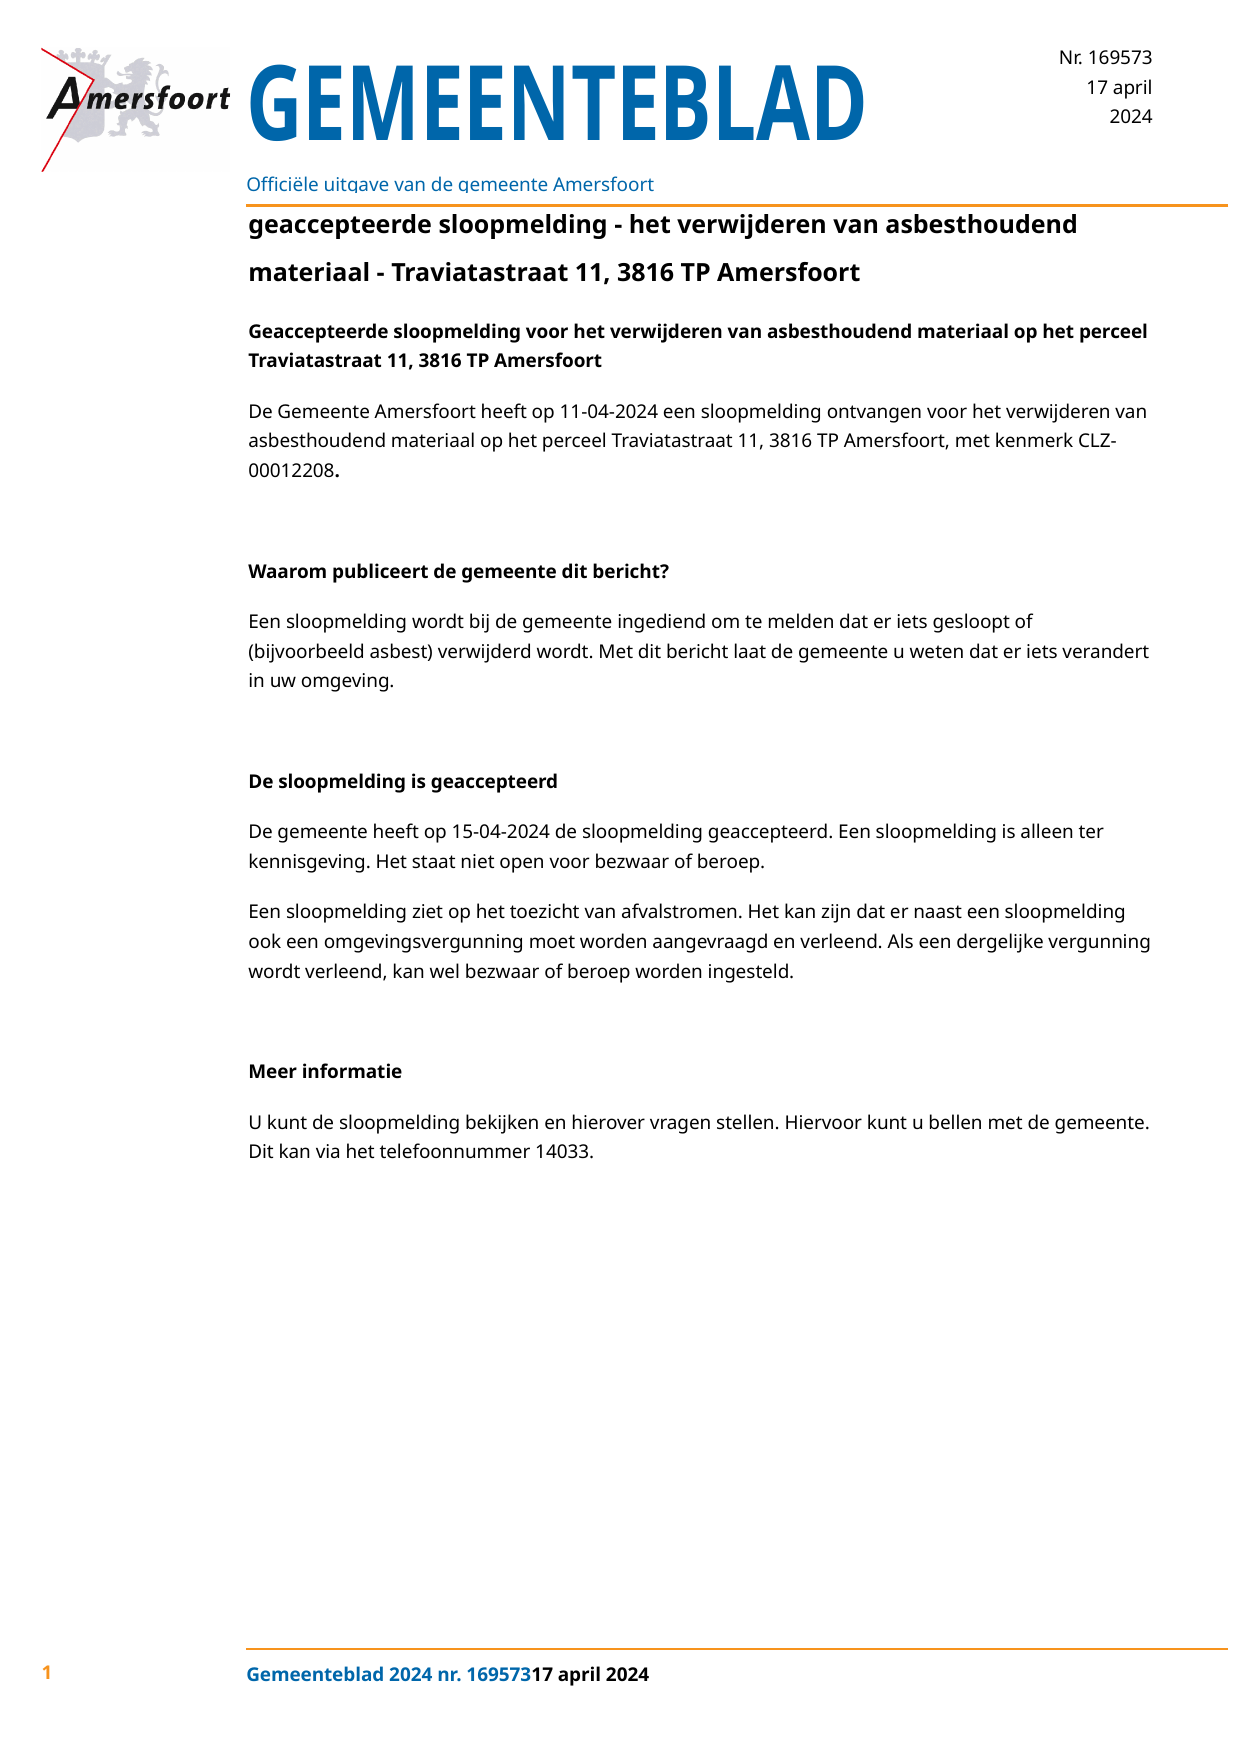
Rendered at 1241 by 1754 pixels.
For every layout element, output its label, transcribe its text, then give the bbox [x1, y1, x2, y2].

text De sloopmelding is geaccepteerd [248, 768, 1152, 794]
text U kunt de sloopmelding bekijken en hierover vragen stellen. Hiervoor kunt u bellen met de gemeente. Dit kan via het telefoonnummer 14033. [248, 1109, 1152, 1164]
text De gemeente heeft op 15-04-2024 de sloopmelding geaccepteerd. Een sloopmelding is alleen ter kennisgeving. Het staat niet open voor bezwaar of beroep. [248, 819, 1152, 874]
text Geaccepteerde sloopmelding voor het verwijderen van asbesthoudend materiaal op het perceel Traviatastraat 11, 3816 TP Amersfoort [248, 318, 1152, 373]
picture [41, 47, 231, 172]
text Een sloopmelding wordt bij de gemeente ingediend om te melden dat er iets gesloopt of (bijvoorbeeld asbest) verwijderd wordt. Met dit bericht laat de gemeente u weten dat er iets verandert in uw omgeving. [248, 608, 1152, 693]
text geaccepteerde sloopmelding - het verwijderen van asbesthoudend materiaal - Traviatastraat 11, 3816 TP Amersfoort [248, 207, 1152, 288]
text Waarom publiceert de gemeente dit bericht? [248, 558, 1152, 584]
text Een sloopmelding ziet op het toezicht van afvalstromen. Het kan zijn dat er naast een sloopmelding ook een omgevingsvergunning moet worden aangevraagd en verleend. Als een dergelijke vergunning wordt verleend, kan wel bezwaar of beroep worden ingesteld. [248, 899, 1152, 984]
text Meer informatie [248, 1059, 1152, 1084]
text De Gemeente Amersfoort heeft op 11-04-2024 een sloopmelding ontvangen voor het verwijderen van asbesthoudend materiaal op het perceel Traviatastraat 11, 3816 TP Amersfoort, met kenmerk CLZ-00012208. [248, 398, 1152, 483]
